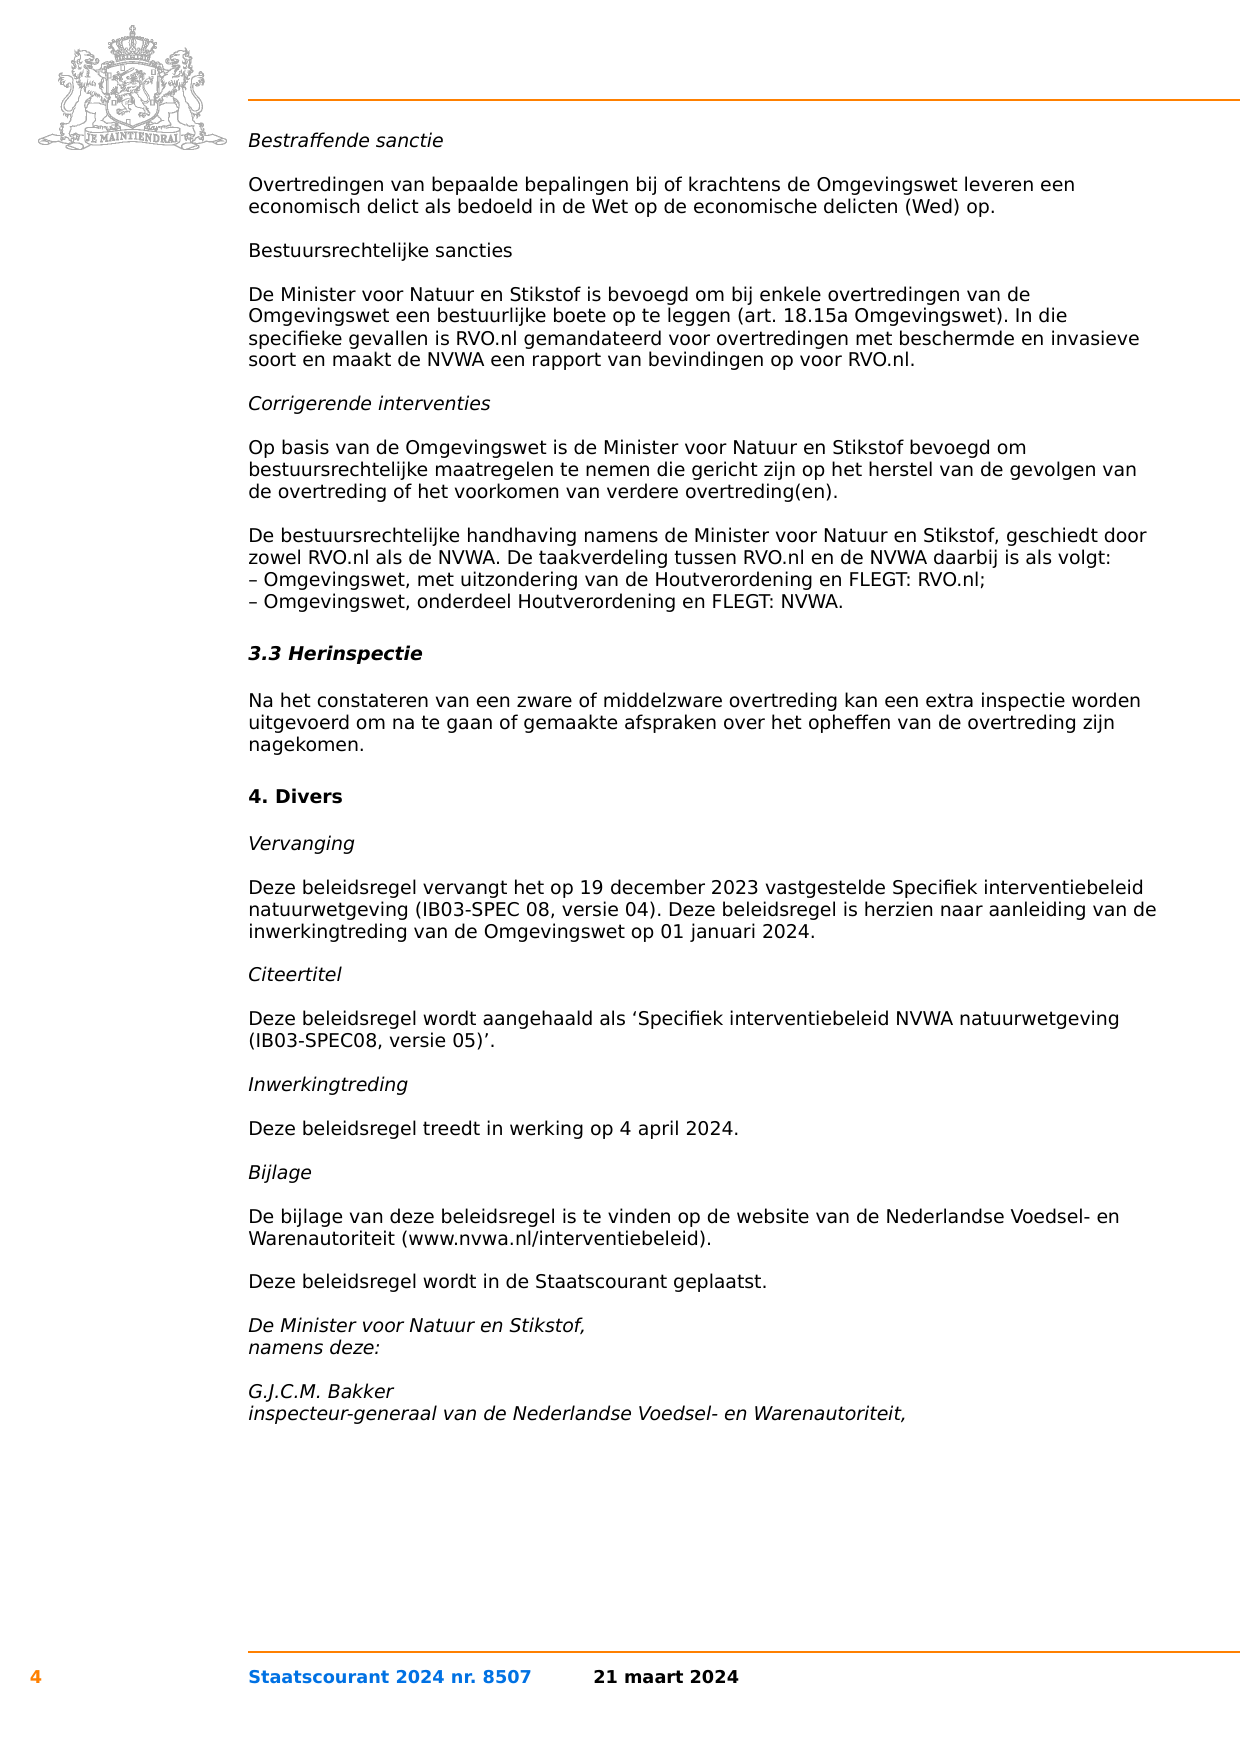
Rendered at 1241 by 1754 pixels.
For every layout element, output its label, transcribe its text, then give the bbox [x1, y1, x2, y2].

subtitle Bestuursrechtelijke sancties [248, 239, 1163, 262]
picture [38, 25, 227, 150]
subtitle Inwerkingtreding [248, 1074, 1163, 1096]
text Deze beleidsregel wordt aangehaald als ‘Specifiek interventiebeleid NVWA natuurwetgeving (IB03-SPEC08, versie 05)’. [248, 1008, 1163, 1052]
text Op basis van de Omgevingswet is de Minister voor Natuur en Stikstof bevoegd om bestuursrechtelijke maatregelen te nemen die gericht zijn op het herstel van de gevolgen van de overtreding of het voorkomen van verdere overtreding(en). [248, 437, 1163, 503]
text Na het constateren van een zware of middelzware overtreding kan een extra inspectie worden uitgevoerd om na te gaan of gemaakte afspraken over het opheffen van de overtreding zijn nagekomen. [248, 690, 1163, 756]
text Deze beleidsregel wordt in de Staatscourant geplaatst. [248, 1271, 1163, 1293]
subtitle Corrigerende interventies [248, 393, 1163, 415]
subtitle 4. Divers [248, 786, 1163, 808]
subtitle 3.3 Herinspectie [248, 643, 1163, 665]
subtitle Bestraffende sanctie [248, 130, 1163, 152]
subtitle Bijlage [248, 1162, 1163, 1184]
text – Omgevingswet, met uitzondering van de Houtverordening en FLEGT: RVO.nl; [248, 569, 1163, 591]
text Overtredingen van bepaalde bepalingen bij of krachtens de Omgevingswet leveren een economisch delict als bedoeld in de Wet op de economische delicten (Wed) op. [248, 174, 1163, 218]
subtitle Vervanging [248, 833, 1163, 855]
text De bijlage van deze beleidsregel is te vinden op de website van de Nederlandse Voedsel- en Warenautoriteit (www.nvwa.nl/interventiebeleid). [248, 1206, 1163, 1249]
text – Omgevingswet, onderdeel Houtverordening en FLEGT: NVWA. [248, 591, 1163, 613]
text De Minister voor Natuur en Stikstof, namens deze: G.J.C.M. Bakker inspecteur-generaal van de Nederlandse Voedsel- en Warenautoriteit, [248, 1315, 1163, 1425]
text Deze beleidsregel vervangt het op 19 december 2023 vastgestelde Specifiek interventiebeleid natuurwetgeving (IB03-SPEC 08, versie 04). Deze beleidsregel is herzien naar aanleiding van de inwerkingtreding van de Omgevingswet op 01 januari 2024. [248, 877, 1163, 942]
text De Minister voor Natuur en Stikstof is bevoegd om bij enkele overtredingen van de Omgevingswet een bestuurlijke boete op te leggen (art. 18.15a Omgevingswet). In die specifieke gevallen is RVO.nl gemandateerd voor overtredingen met beschermde en invasieve soort en maakt de NVWA een rapport van bevindingen op voor RVO.nl. [248, 283, 1163, 371]
text De bestuursrechtelijke handhaving namens de Minister voor Natuur en Stikstof, geschiedt door zowel RVO.nl als de NVWA. De taakverdeling tussen RVO.nl en de NVWA daarbij is als volgt: [248, 525, 1163, 569]
subtitle Citeertitel [248, 964, 1163, 986]
text Deze beleidsregel treedt in werking op 4 april 2024. [248, 1118, 1163, 1140]
